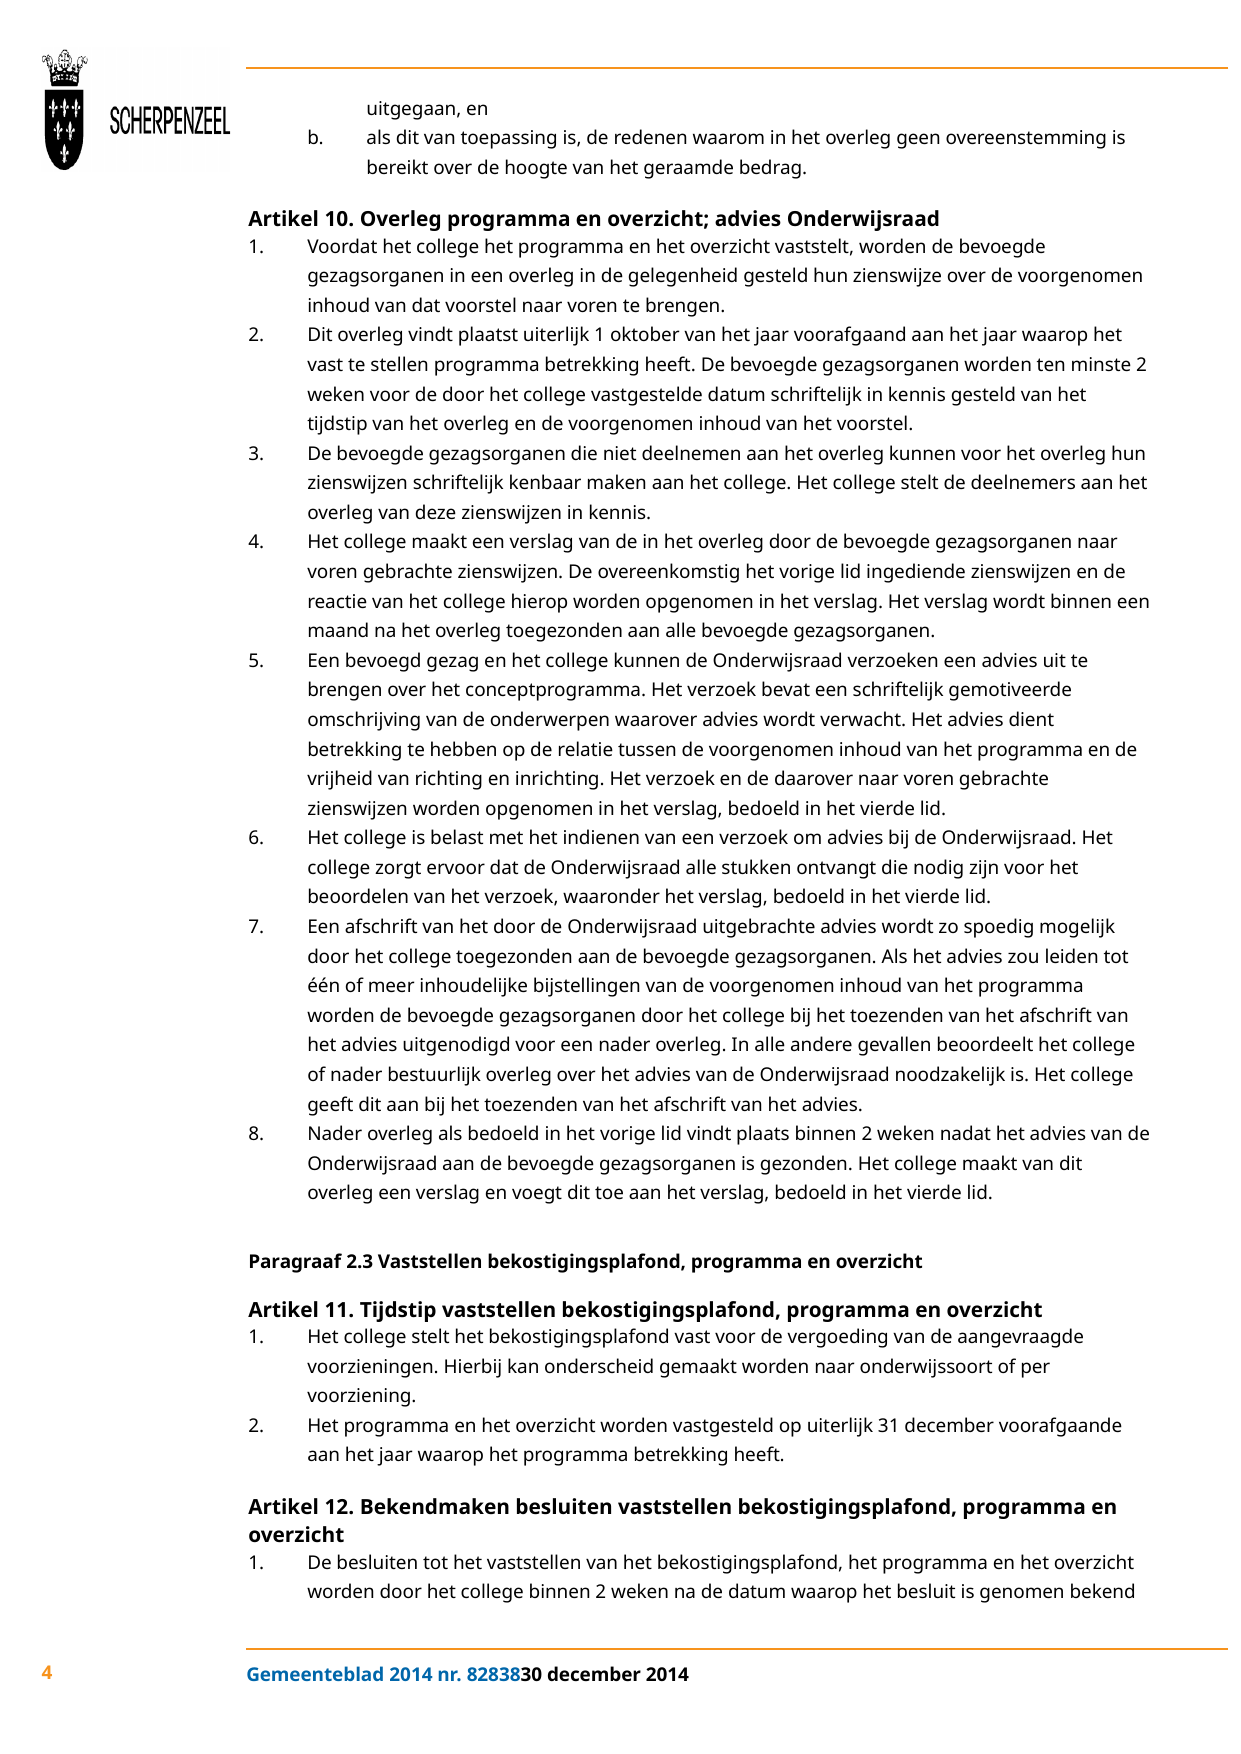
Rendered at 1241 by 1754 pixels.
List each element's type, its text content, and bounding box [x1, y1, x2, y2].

list Nader overleg als bedoeld in het vorige lid vindt plaats binnen 2 weken nadat het advies van de Onderwijsraad aan de bevoegde gezagsorganen is gezonden. Het college maakt van dit overleg een verslag en voegt dit toe aan het verslag, bedoeld in het vierde lid. [248, 1120, 1152, 1205]
list Een afschrift van het door de Onderwijsraad uitgebrachte advies wordt zo spoedig mogelijk door het college toegezonden aan de bevoegde gezagsorganen. Als het advies zou leiden tot één of meer inhoudelijke bijstellingen van de voorgenomen inhoud van het programma worden de bevoegde gezagsorganen door het college bij het toezenden van het afschrift van het advies uitgenodigd voor een nader overleg. In alle andere gevallen beoordeelt het college of nader bestuurlijk overleg over het advies van de Onderwijsraad noodzakelijk is. Het college geeft dit aan bij het toezenden van het afschrift van het advies. [248, 913, 1152, 1116]
text Paragraaf 2.3 Vaststellen bekostigingsplafond, programma en overzicht [248, 1248, 1152, 1274]
list Het college maakt een verslag van de in het overleg door de bevoegde gezagsorganen naar voren gebrachte zienswijzen. De overeenkomstig het vorige lid ingediende zienswijzen en de reactie van het college hierop worden opgenomen in het verslag. Het verslag wordt binnen een maand na het overleg toegezonden aan alle bevoegde gezagsorganen. [248, 529, 1152, 643]
list als dit van toepassing is, de redenen waarom in het overleg geen overeenstemming is bereikt over de hoogte van het geraamde bedrag. [307, 124, 1152, 180]
list uitgegaan, en [307, 95, 1152, 121]
list Dit overleg vindt plaatst uiterlijk 1 oktober van het jaar voorafgaand aan het jaar waarop het vast te stellen programma betrekking heeft. De bevoegde gezagsorganen worden ten minste 2 weken voor de door het college vastgestelde datum schriftelijk in kennis gesteld van het tijdstip van het overleg en de voorgenomen inhoud van het voorstel. [248, 322, 1152, 436]
list Het college stelt het bekostigingsplafond vast voor de vergoeding van de aangevraagde voorzieningen. Hierbij kan onderscheid gemaakt worden naar onderwijssoort of per voorziening. [248, 1323, 1152, 1408]
list De besluiten tot het vaststellen van het bekostigingsplafond, het programma en het overzicht worden door het college binnen 2 weken na de datum waarop het besluit is genomen bekend [248, 1549, 1152, 1604]
list Het programma en het overzicht worden vastgesteld op uiterlijk 31 december voorafgaande aan het jaar waarop het programma betrekking heeft. [248, 1412, 1152, 1467]
picture [41, 47, 231, 172]
list De bevoegde gezagsorganen die niet deelnemen aan het overleg kunnen voor het overleg hun zienswijzen schriftelijk kenbaar maken aan het college. Het college stelt de deelnemers aan het overleg van deze zienswijzen in kennis. [248, 440, 1152, 525]
list Voordat het college het programma en het overzicht vaststelt, worden de bevoegde gezagsorganen in een overleg in de gelegenheid gesteld hun zienswijze over de voorgenomen inhoud van dat voorstel naar voren te brengen. [248, 233, 1152, 318]
list Het college is belast met het indienen van een verzoek om advies bij de Onderwijsraad. Het college zorgt ervoor dat de Onderwijsraad alle stukken ontvangt die nodig zijn voor het beoordelen van het verzoek, waaronder het verslag, bedoeld in het vierde lid. [248, 824, 1152, 909]
text Artikel 10. Overleg programma en overzicht; advies Onderwijsraad [248, 204, 1152, 233]
list Een bevoegd gezag en het college kunnen de Onderwijsraad verzoeken een advies uit te brengen over het conceptprogramma. Het verzoek bevat een schriftelijk gemotiveerde omschrijving van de onderwerpen waarover advies wordt verwacht. Het advies dient betrekking te hebben op de relatie tussen de voorgenomen inhoud van het programma en de vrijheid van richting en inrichting. Het verzoek en de daarover naar voren gebrachte zienswijzen worden opgenomen in het verslag, bedoeld in het vierde lid. [248, 647, 1152, 821]
text Artikel 12. Bekendmaken besluiten vaststellen bekostigingsplafond, programma en overzicht [248, 1492, 1152, 1549]
text Artikel 11. Tijdstip vaststellen bekostigingsplafond, programma en overzicht [248, 1295, 1152, 1323]
